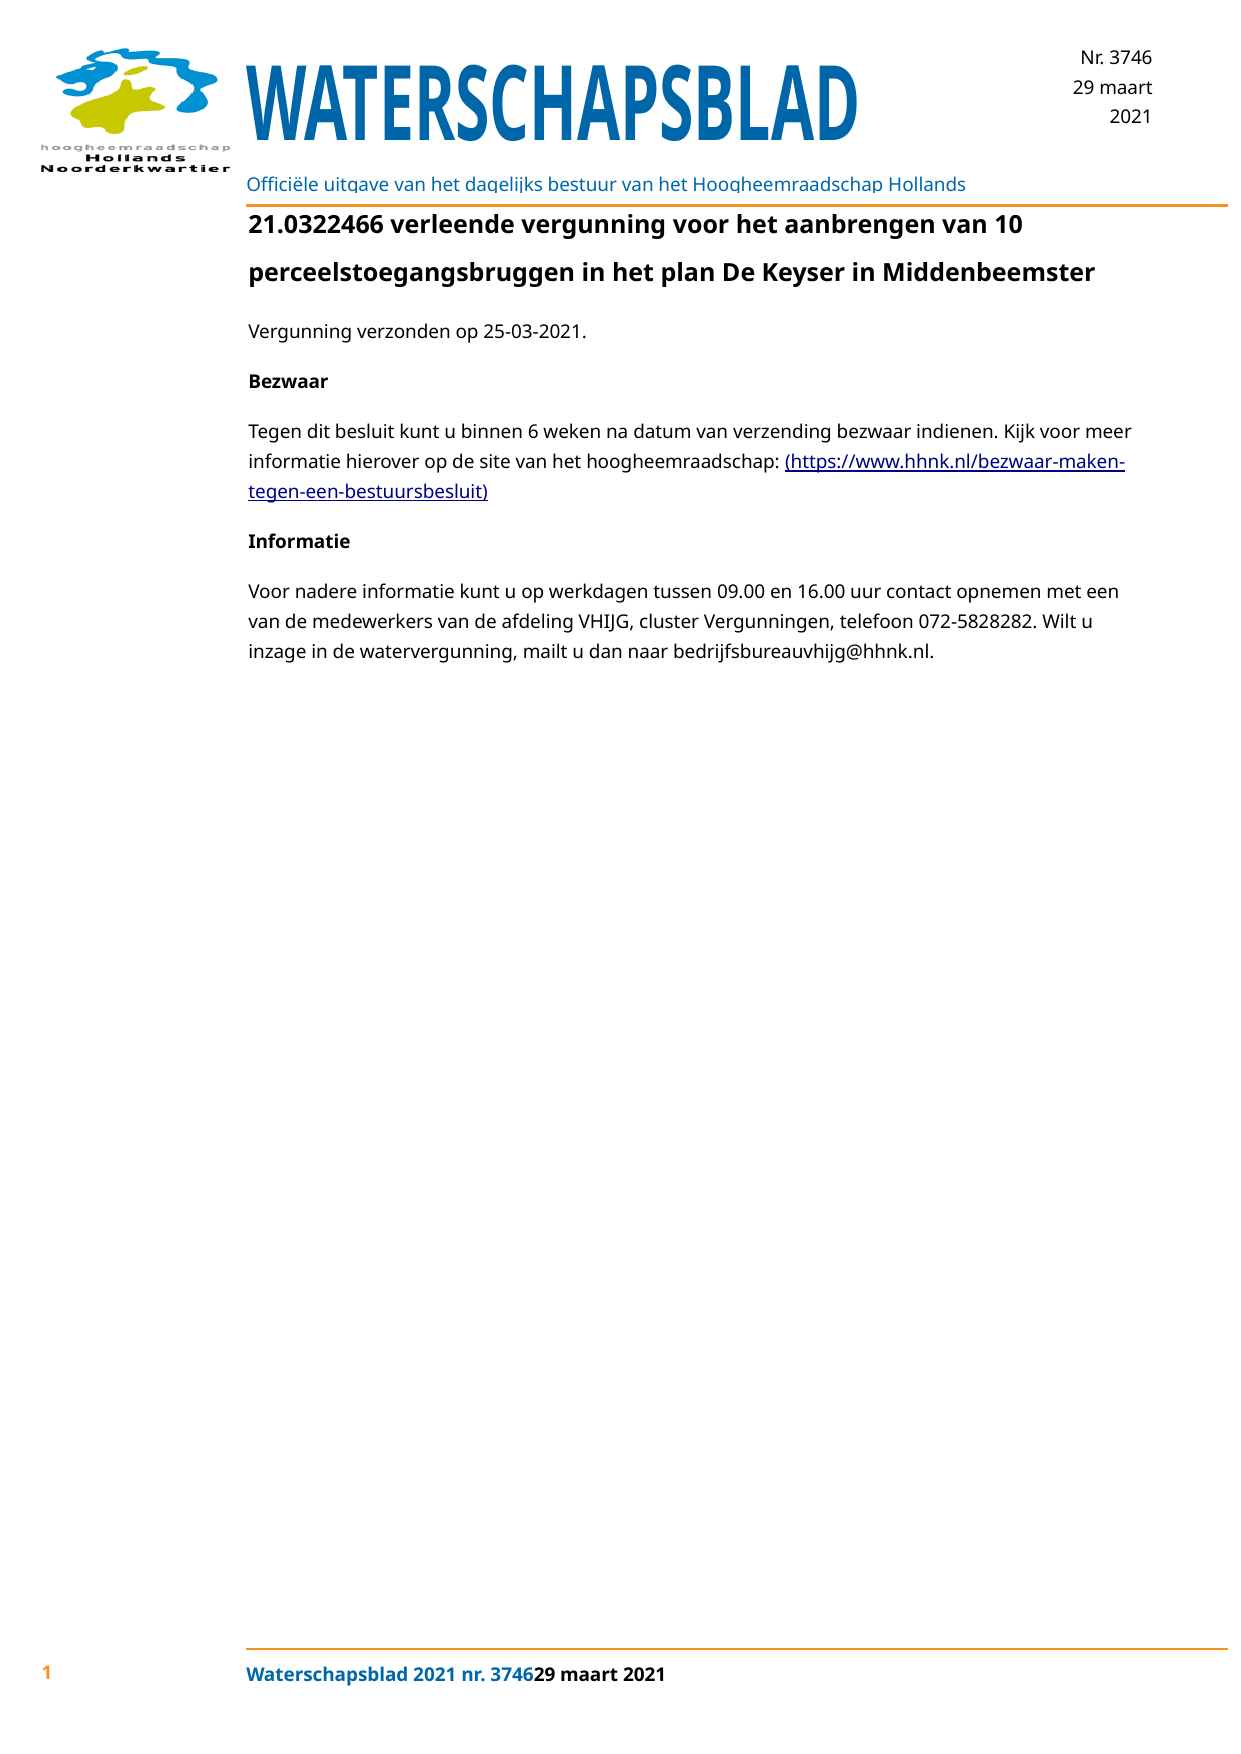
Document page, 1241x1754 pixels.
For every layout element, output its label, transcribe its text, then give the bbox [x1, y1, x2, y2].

text Vergunning verzonden op 25-03-2021. [248, 318, 1152, 344]
text Bezwaar [248, 368, 1152, 394]
text 21.0322466 verleende vergunning voor het aanbrengen van 10 perceelstoegangsbruggen in het plan De Keyser in Middenbeemster [248, 207, 1152, 288]
text Voor nadere informatie kunt u op werkdagen tussen 09.00 en 16.00 uur contact opnemen met een van de medewerkers van de afdeling VHIJG, cluster Vergunningen, telefoon 072-5828282. Wilt u inzage in de watervergunning, mailt u dan naar bedrijfsbureauvhijg@hhnk.nl. [248, 579, 1152, 664]
picture [41, 47, 231, 172]
text Informatie [248, 528, 1152, 554]
text Tegen dit besluit kunt u binnen 6 weken na datum van verzending bezwaar indienen. Kijk voor meer informatie hierover op de site van het hoogheemraadschap: (https://www.hhnk.nl/bezwaar-maken-tegen-een-bestuursbesluit) [248, 419, 1152, 504]
